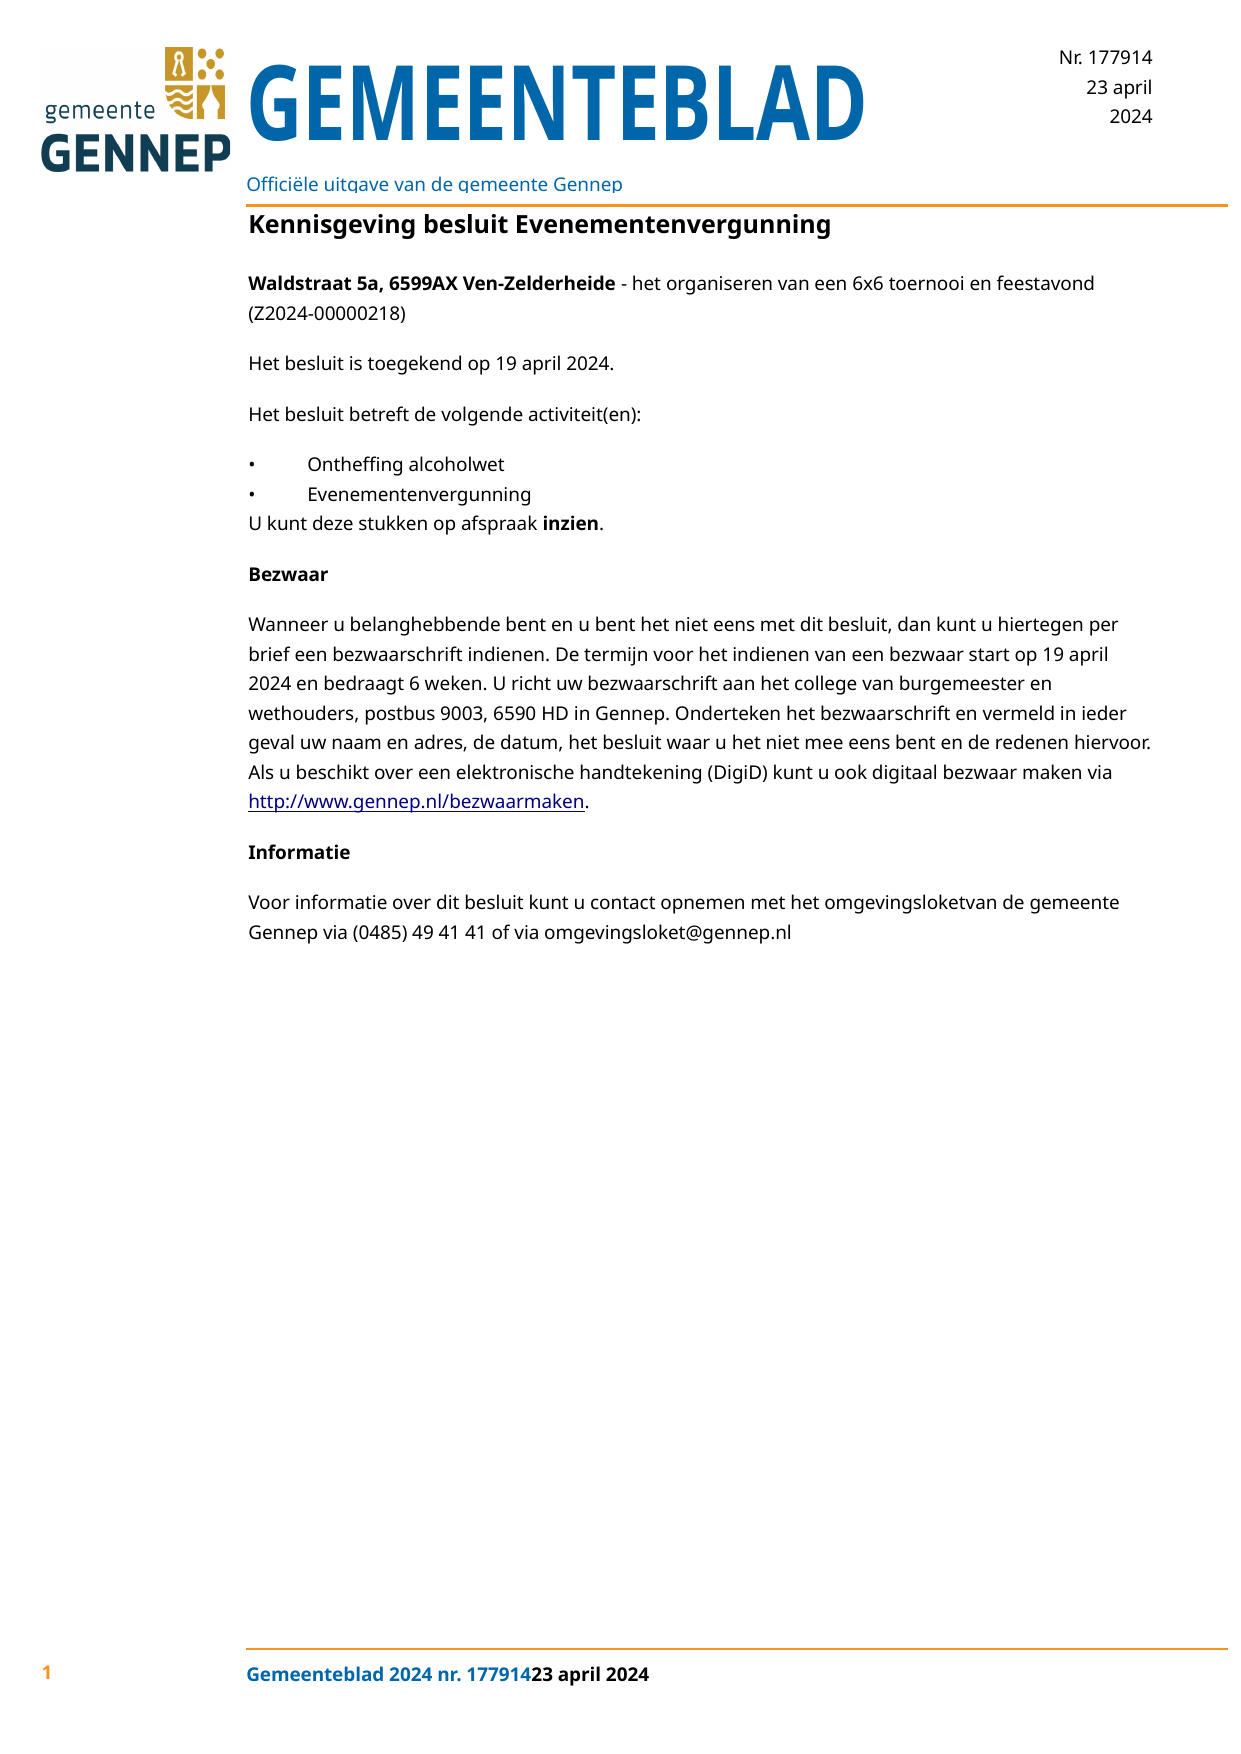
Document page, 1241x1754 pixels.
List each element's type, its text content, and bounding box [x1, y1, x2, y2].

text Kennisgeving besluit Evenementenvergunning [248, 207, 1152, 241]
list Evenementenvergunning [248, 481, 1152, 506]
text Bezwaar [248, 561, 1152, 586]
text Waldstraat 5a, 6599AX Ven-Zelderheide - het organiseren van een 6x6 toernooi en feestavond (Z2024-00000218) [248, 270, 1152, 326]
text Wanneer u belanghebbende bent en u bent het niet eens met dit besluit, dan kunt u hiertegen per brief een bezwaarschrift indienen. De termijn voor het indienen van een bezwaar start op 19 april 2024 en bedraagt 6 weken. U richt uw bezwaarschrift aan het college van burgemeester en wethouders, postbus 9003, 6590 HD in Gennep. Onderteken het bezwaarschrift en vermeld in ieder geval uw naam en adres, de datum, het besluit waar u het niet mee eens bent en de redenen hiervoor. Als u beschikt over een elektronische handtekening (DigiD) kunt u ook digitaal bezwaar maken via http://www.gennep.nl/bezwaarmaken. [248, 611, 1152, 814]
text Voor informatie over dit besluit kunt u contact opnemen met het omgevingsloketvan de gemeente Gennep via (0485) 49 41 41 of via omgevingsloket@gennep.nl [248, 889, 1152, 945]
text Informatie [248, 839, 1152, 865]
picture [41, 47, 231, 172]
text Het besluit is toegekend op 19 april 2024. [248, 350, 1152, 376]
text U kunt deze stukken op afspraak inzien. [248, 510, 1152, 536]
list Ontheffing alcoholwet [248, 451, 1152, 477]
text Het besluit betreft de volgende activiteit(en): [248, 401, 1152, 426]
